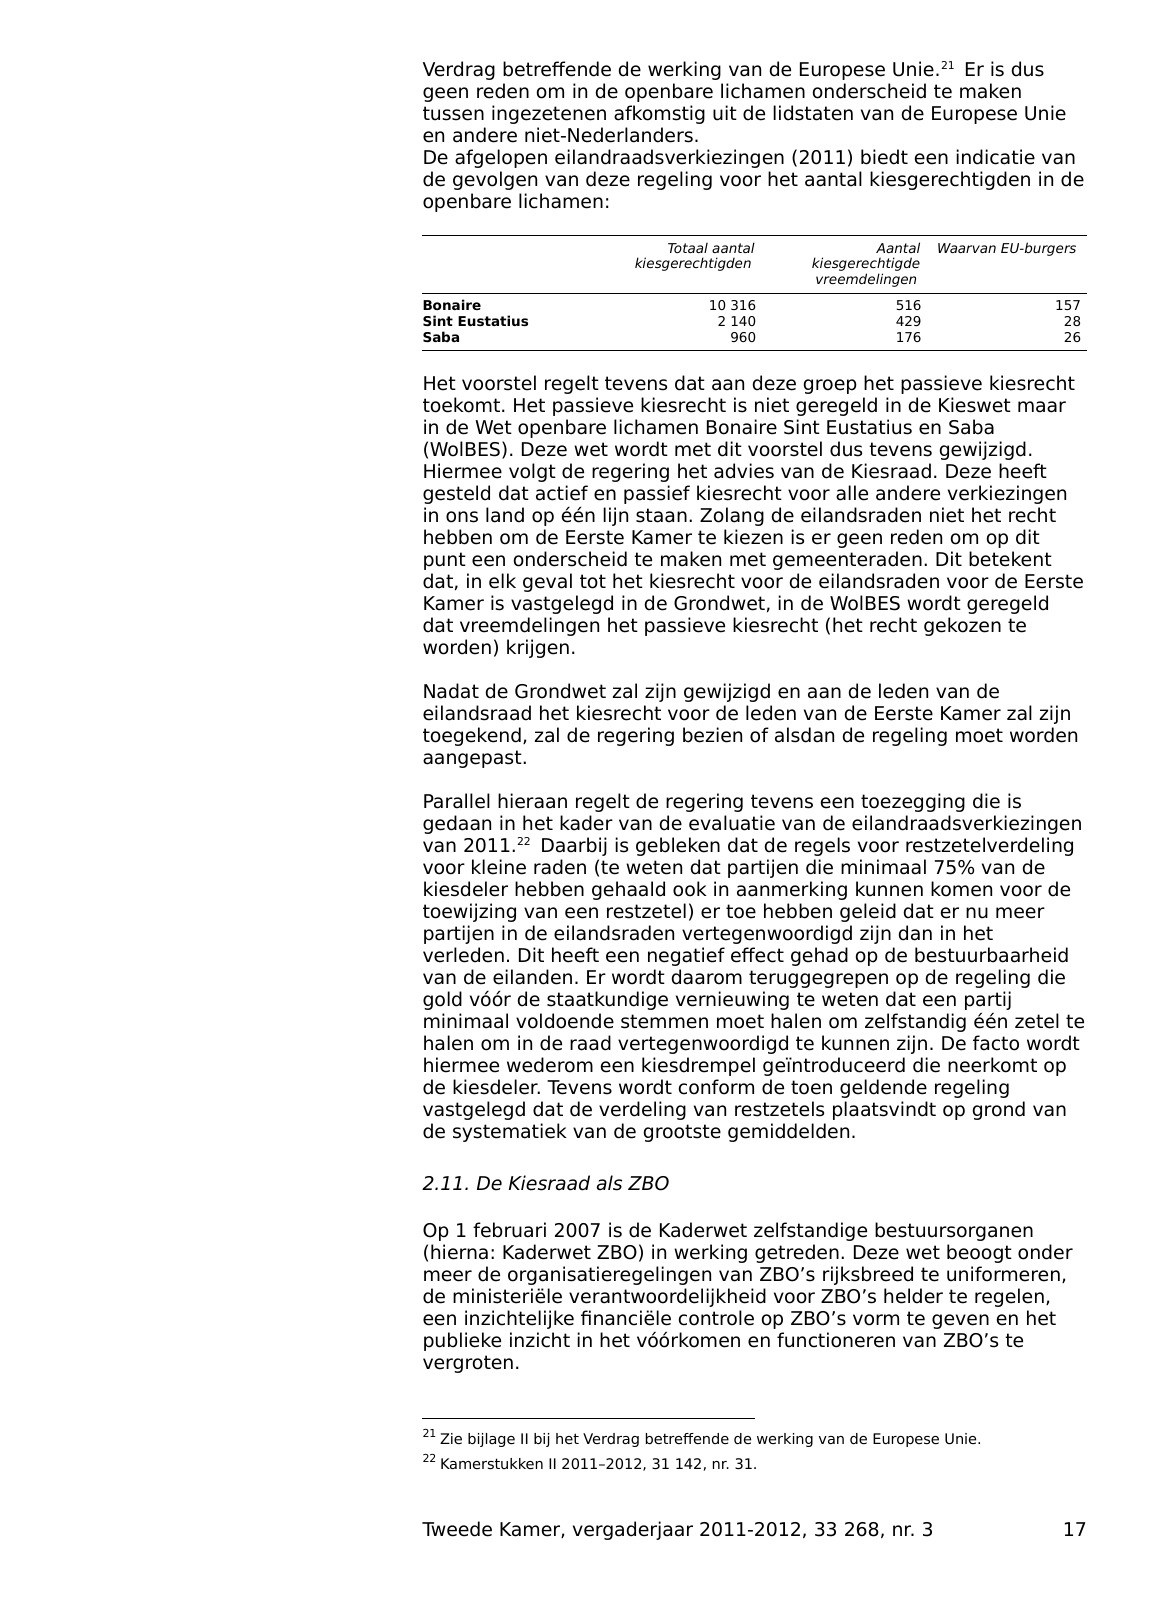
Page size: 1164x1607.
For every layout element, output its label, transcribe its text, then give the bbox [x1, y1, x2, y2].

text Het voorstel regelt tevens dat aan deze groep het passieve kiesrecht toekomt. Het passieve kiesrecht is niet geregeld in de Kieswet maar in de Wet openbare lichamen Bonaire Sint Eustatius en Saba (WolBES). Deze wet wordt met dit voorstel dus tevens gewijzigd. Hiermee volgt de regering het advies van de Kiesraad. Deze heeft gesteld dat actief en passief kiesrecht voor alle andere verkiezingen in ons land op één lijn staan. Zolang de eilandsraden niet het recht hebben om de Eerste Kamer te kiezen is er geen reden om op dit punt een onderscheid te maken met gemeenteraden. Dit betekent dat, in elk geval tot het kiesrecht voor de eilandsraden voor de Eerste Kamer is vastgelegd in de Grondwet, in de WolBES wordt geregeld dat vreemdelingen het passieve kiesrecht (het recht gekozen te worden) krijgen. [422, 373, 1087, 659]
table_header Totaal aantal kiesgerechtigden [596, 236, 762, 292]
table_cell Bonaire [422, 294, 596, 314]
table_cell 26 [927, 330, 1087, 350]
text Op 1 februari 2007 is de Kaderwet zelfstandige bestuursorganen (hierna: Kaderwet ZBO) in werking getreden. Deze wet beoogt onder meer de organisatieregelingen van ZBO’s rijksbreed te uniformeren, de ministeriële verantwoordelijkheid voor ZBO’s helder te regelen, een inzichtelijke financiële controle op ZBO’s vorm te geven en het publieke inzicht in het vóórkomen en functioneren van ZBO’s te vergroten. [422, 1220, 1087, 1374]
table_cell 28 [927, 314, 1087, 329]
table_header Aantal kiesgerechtigde vreemdelingen [762, 236, 927, 292]
table_cell 2 140 [596, 314, 762, 329]
text Zie bijlage II bij het Verdrag betreffende de werking van de Europese Unie. [422, 1427, 1087, 1449]
table_cell 176 [762, 330, 927, 350]
table_cell 429 [762, 314, 927, 329]
subtitle 2.11. De Kiesraad als ZBO [422, 1173, 1087, 1195]
table_header Waarvan EU-burgers [927, 236, 1087, 292]
table_cell 960 [596, 330, 762, 350]
table_cell Sint Eustatius [422, 314, 596, 329]
table_header [422, 236, 596, 292]
text De afgelopen eilandraadsverkiezingen (2011) biedt een indicatie van de gevolgen van deze regeling voor het aantal kiesgerechtigden in de openbare lichamen: [422, 147, 1087, 213]
text Kamerstukken II 2011–2012, 31 142, nr. 31. [422, 1452, 1087, 1474]
table_cell 516 [762, 294, 927, 314]
text Verdrag betreffende de werking van de Europese Unie. Er is dus geen reden om in de openbare lichamen onderscheid te maken tussen ingezetenen afkomstig uit de lidstaten van de Europese Unie en andere niet-Nederlanders. [422, 59, 1087, 147]
text Nadat de Grondwet zal zijn gewijzigd en aan de leden van de eilandsraad het kiesrecht voor de leden van de Eerste Kamer zal zijn toegekend, zal de regering bezien of alsdan de regeling moet worden aangepast. [422, 681, 1087, 769]
table_cell 10 316 [596, 294, 762, 314]
table_cell 157 [927, 294, 1087, 314]
text Parallel hieraan regelt de regering tevens een toezegging die is gedaan in het kader van de evaluatie van de eilandraadsverkiezingen van 2011. Daarbij is gebleken dat de regels voor restzetelverdeling voor kleine raden (te weten dat partijen die minimaal 75% van de kiesdeler hebben gehaald ook in aanmerking kunnen komen voor de toewijzing van een restzetel) er toe hebben geleid dat er nu meer partijen in de eilandsraden vertegenwoordigd zijn dan in het verleden. Dit heeft een negatief effect gehad op de bestuurbaarheid van de eilanden. Er wordt daarom teruggegrepen op de regeling die gold vóór de staatkundige vernieuwing te weten dat een partij minimaal voldoende stemmen moet halen om zelfstandig één zetel te halen om in de raad vertegenwoordigd te kunnen zijn. De facto wordt hiermee wederom een kiesdrempel geïntroduceerd die neerkomt op de kiesdeler. Tevens wordt conform de toen geldende regeling vastgelegd dat de verdeling van restzetels plaatsvindt op grond van de systematiek van de grootste gemiddelden. [422, 791, 1087, 1143]
table_cell Saba [422, 330, 596, 350]
